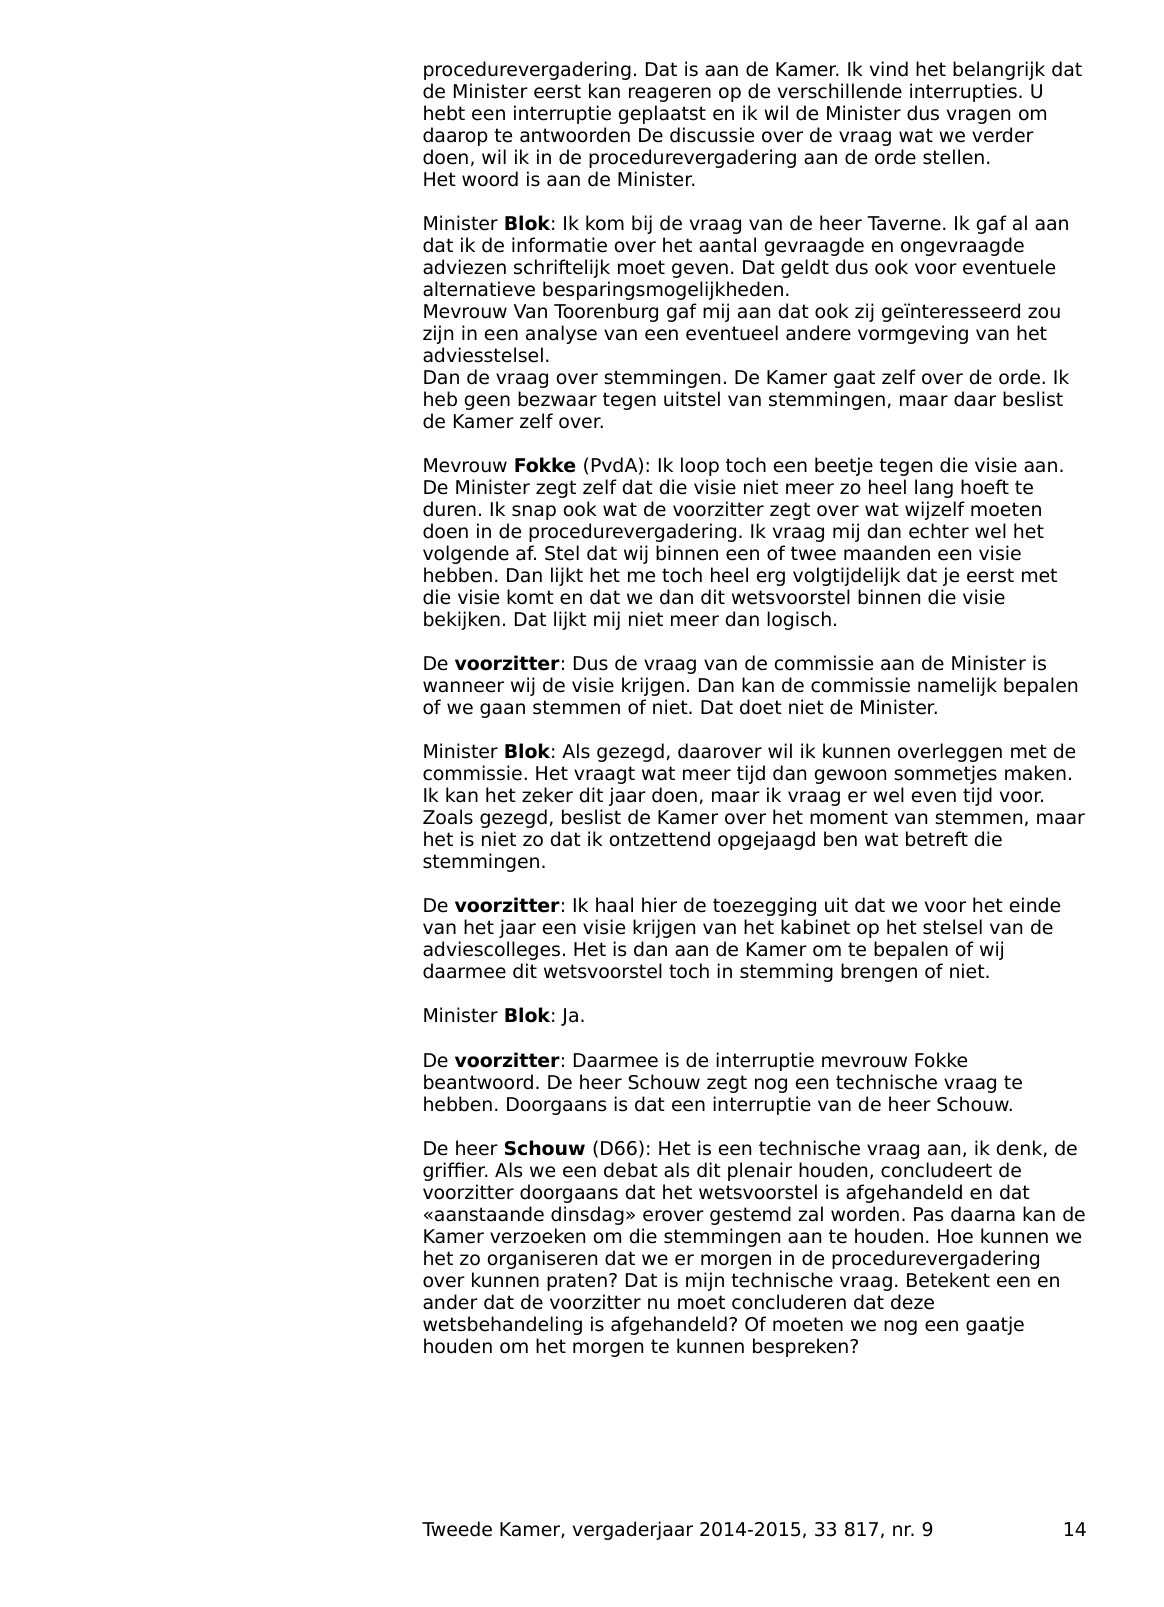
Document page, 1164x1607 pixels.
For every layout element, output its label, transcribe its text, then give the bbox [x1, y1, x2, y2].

text Het woord is aan de Minister. [422, 169, 1087, 191]
text Minister Blok: Ja. [422, 1005, 1087, 1027]
text Minister Blok: Als gezegd, daarover wil ik kunnen overleggen met de commissie. Het vraagt wat meer tijd dan gewoon sommetjes maken. Ik kan het zeker dit jaar doen, maar ik vraag er wel even tijd voor. Zoals gezegd, beslist de Kamer over het moment van stemmen, maar het is niet zo dat ik ontzettend opgejaagd ben wat betreft die stemmingen. [422, 741, 1087, 873]
text Minister Blok: Ik kom bij de vraag van de heer Taverne. Ik gaf al aan dat ik de informatie over het aantal gevraagde en ongevraagde adviezen schriftelijk moet geven. Dat geldt dus ook voor eventuele alternatieve besparingsmogelijkheden. [422, 213, 1087, 301]
text Dan de vraag over stemmingen. De Kamer gaat zelf over de orde. Ik heb geen bezwaar tegen uitstel van stemmingen, maar daar beslist de Kamer zelf over. [422, 367, 1087, 433]
text De voorzitter: Dus de vraag van de commissie aan de Minister is wanneer wij de visie krijgen. Dan kan de commissie namelijk bepalen of we gaan stemmen of niet. Dat doet niet de Minister. [422, 653, 1087, 719]
text Mevrouw Fokke (PvdA): Ik loop toch een beetje tegen die visie aan. De Minister zegt zelf dat die visie niet meer zo heel lang hoeft te duren. Ik snap ook wat de voorzitter zegt over wat wijzelf moeten doen in de procedurevergadering. Ik vraag mij dan echter wel het volgende af. Stel dat wij binnen een of twee maanden een visie hebben. Dan lijkt het me toch heel erg volgtijdelijk dat je eerst met die visie komt en dat we dan dit wetsvoorstel binnen die visie bekijken. Dat lijkt mij niet meer dan logisch. [422, 455, 1087, 631]
text De heer Schouw (D66): Het is een technische vraag aan, ik denk, de griffier. Als we een debat als dit plenair houden, concludeert de voorzitter doorgaans dat het wetsvoorstel is afgehandeld en dat «aanstaande dinsdag» erover gestemd zal worden. Pas daarna kan de Kamer verzoeken om die stemmingen aan te houden. Hoe kunnen we het zo organiseren dat we er morgen in de procedurevergadering over kunnen praten? Dat is mijn technische vraag. Betekent een en ander dat de voorzitter nu moet concluderen dat deze wetsbehandeling is afgehandeld? Of moeten we nog een gaatje houden om het morgen te kunnen bespreken? [422, 1138, 1087, 1357]
text De voorzitter: Ik haal hier de toezegging uit dat we voor het einde van het jaar een visie krijgen van het kabinet op het stelsel van de adviescolleges. Het is dan aan de Kamer om te bepalen of wij daarmee dit wetsvoorstel toch in stemming brengen of niet. [422, 895, 1087, 983]
text procedurevergadering. Dat is aan de Kamer. Ik vind het belangrijk dat de Minister eerst kan reageren op de verschillende interrupties. U hebt een interruptie geplaatst en ik wil de Minister dus vragen om daarop te antwoorden De discussie over de vraag wat we verder doen, wil ik in de procedurevergadering aan de orde stellen. [422, 59, 1087, 169]
text De voorzitter: Daarmee is de interruptie mevrouw Fokke beantwoord. De heer Schouw zegt nog een technische vraag te hebben. Doorgaans is dat een interruptie van de heer Schouw. [422, 1049, 1087, 1116]
text Mevrouw Van Toorenburg gaf mij aan dat ook zij geïnteresseerd zou zijn in een analyse van een eventueel andere vormgeving van het adviesstelsel. [422, 301, 1087, 367]
